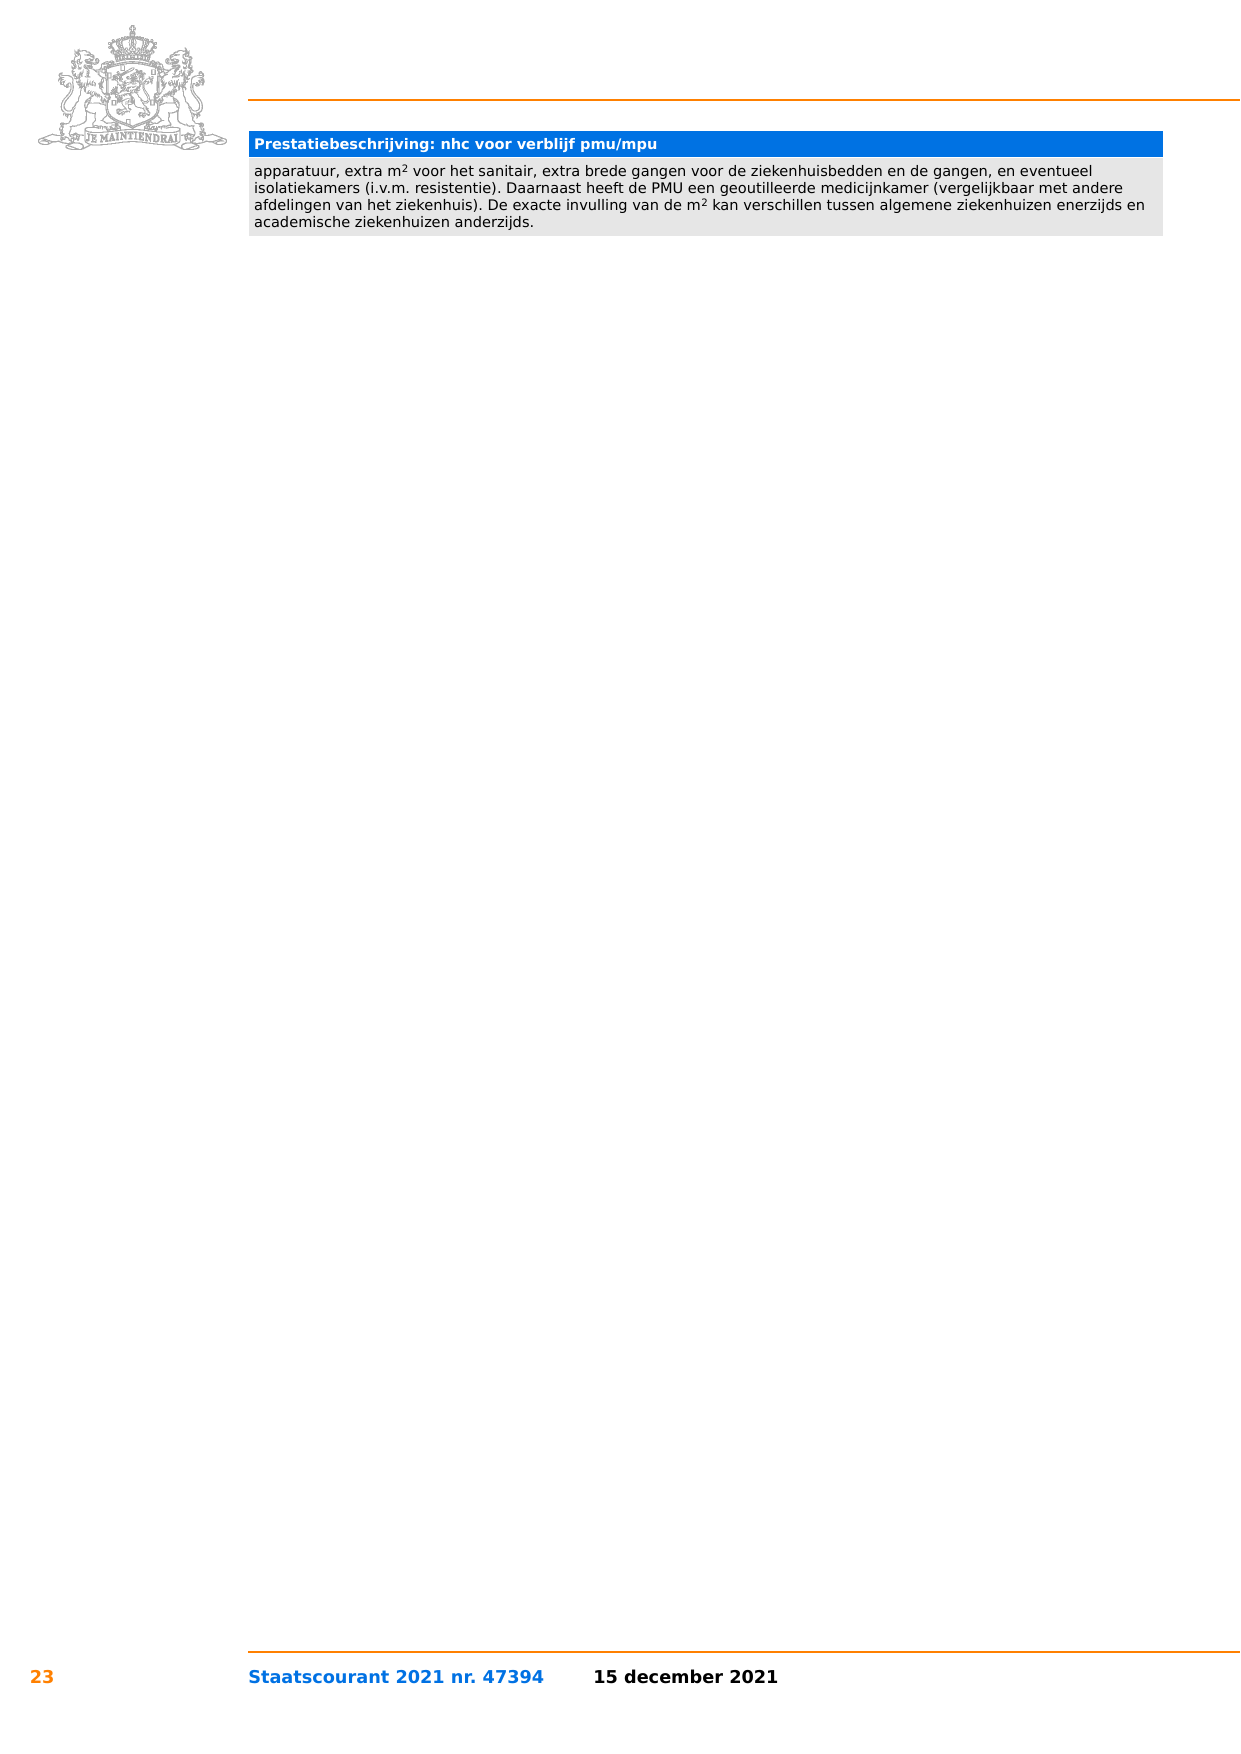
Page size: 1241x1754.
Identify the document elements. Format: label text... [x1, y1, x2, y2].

table_header Prestatiebeschrijving: nhc voor verblijf pmu/mpu [249, 131, 1163, 157]
picture [38, 25, 227, 150]
table_cell apparatuur, extra m2 voor het sanitair, extra brede gangen voor de ziekenhuisbedden en de gangen, en eventueel isolatiekamers (i.v.m. resistentie). Daarnaast heeft de PMU een geoutilleerde medicijnkamer (vergelijkbaar met andere afdelingen van het ziekenhuis). De exacte invulling van de m2 kan verschillen tussen algemene ziekenhuizen enerzijds en academische ziekenhuizen anderzijds. [249, 158, 1163, 236]
